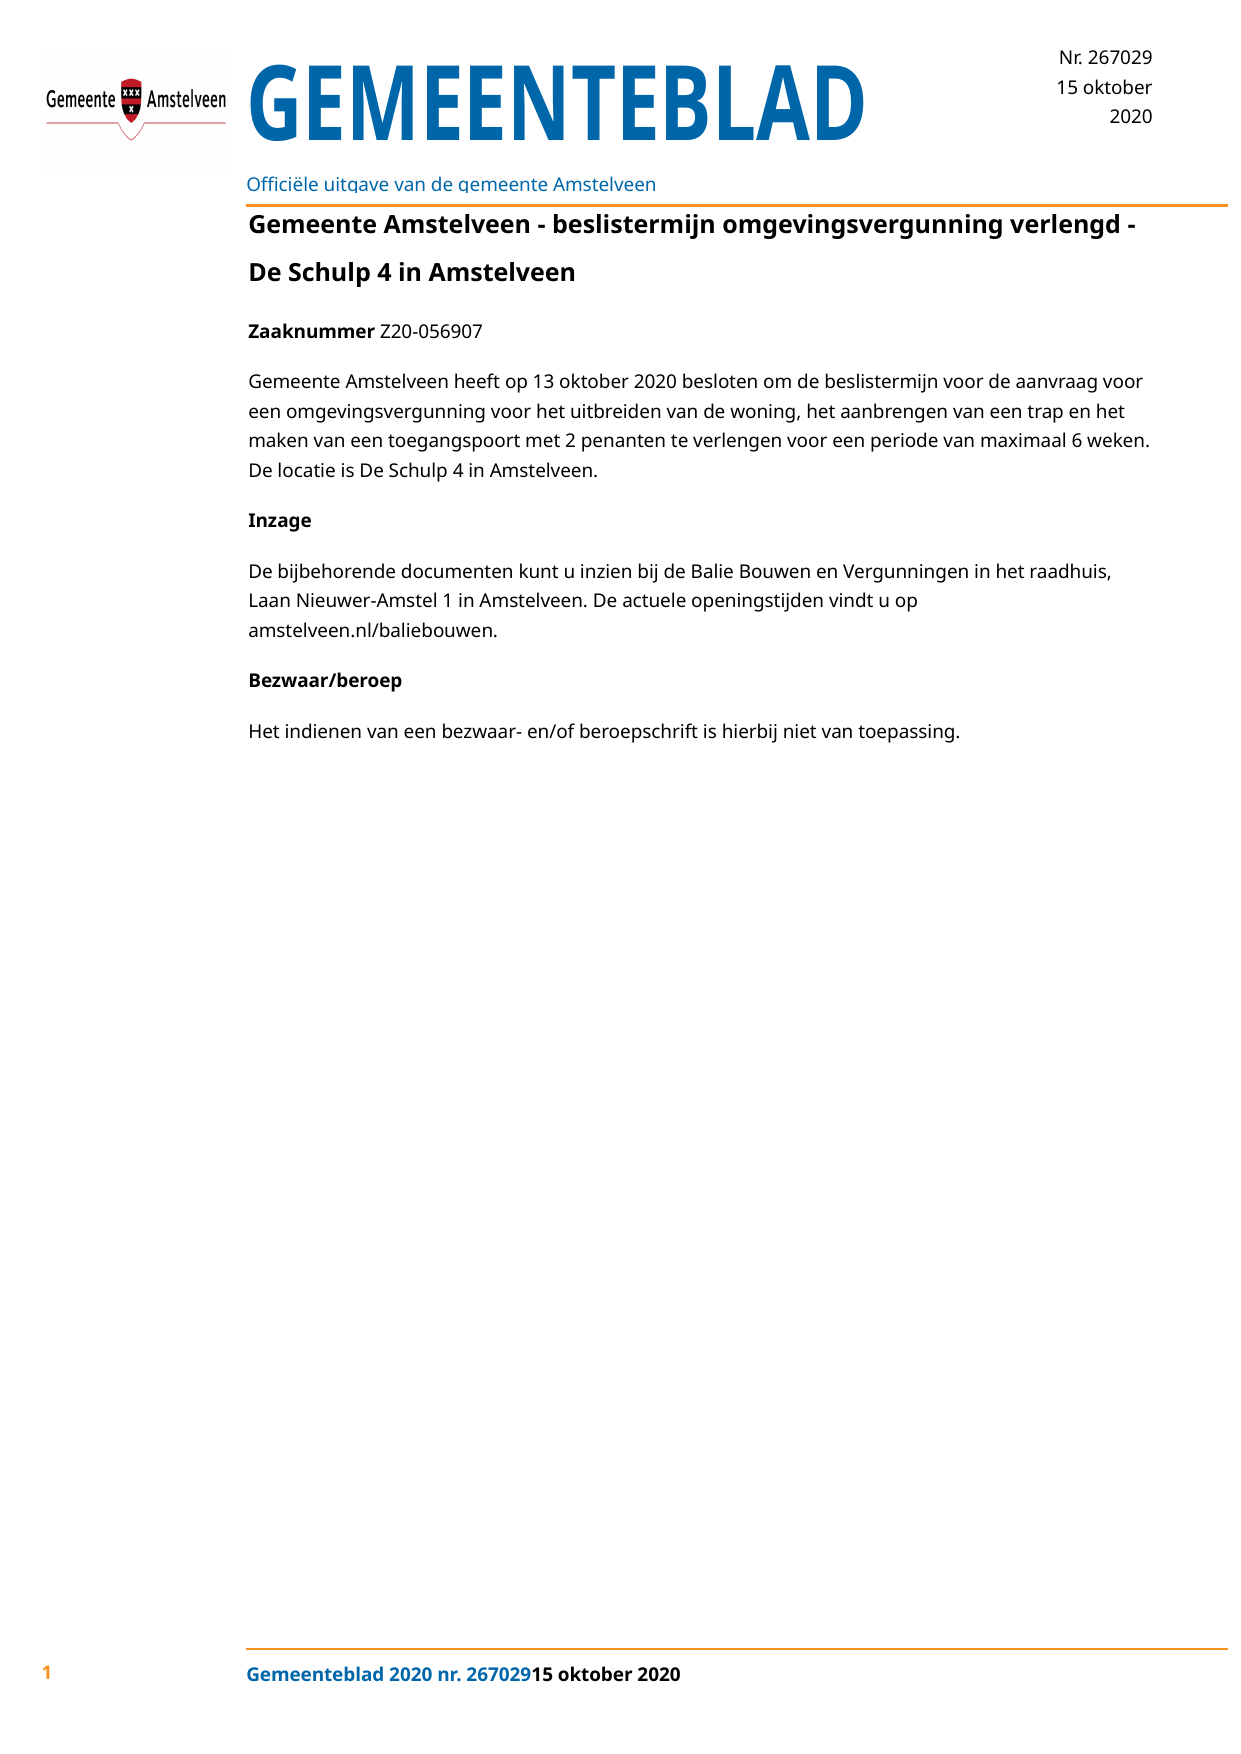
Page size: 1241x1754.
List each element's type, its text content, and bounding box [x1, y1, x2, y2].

text Inzage [248, 507, 1152, 533]
text De bijbehorende documenten kunt u inzien bij de Balie Bouwen en Vergunningen in het raadhuis, Laan Nieuwer-Amstel 1 in Amstelveen. De actuele openingstijden vindt u op amstelveen.nl/baliebouwen. [248, 558, 1152, 643]
text Het indienen van een bezwaar- en/of beroepschrift is hierbij niet van toepassing. [248, 718, 1152, 744]
text Zaaknummer Z20-056907 [248, 318, 1152, 344]
text Bezwaar/beroep [248, 667, 1152, 693]
text Gemeente Amstelveen heeft op 13 oktober 2020 besloten om de beslistermijn voor de aanvraag voor een omgevingsvergunning voor het uitbreiden van de woning, het aanbrengen van een trap en het maken van een toegangspoort met 2 penanten te verlengen voor een periode van maximaal 6 weken. De locatie is De Schulp 4 in Amstelveen. [248, 368, 1152, 483]
text Gemeente Amstelveen - beslistermijn omgevingsvergunning verlengd - De Schulp 4 in Amstelveen [248, 207, 1152, 288]
picture [41, 47, 231, 172]
